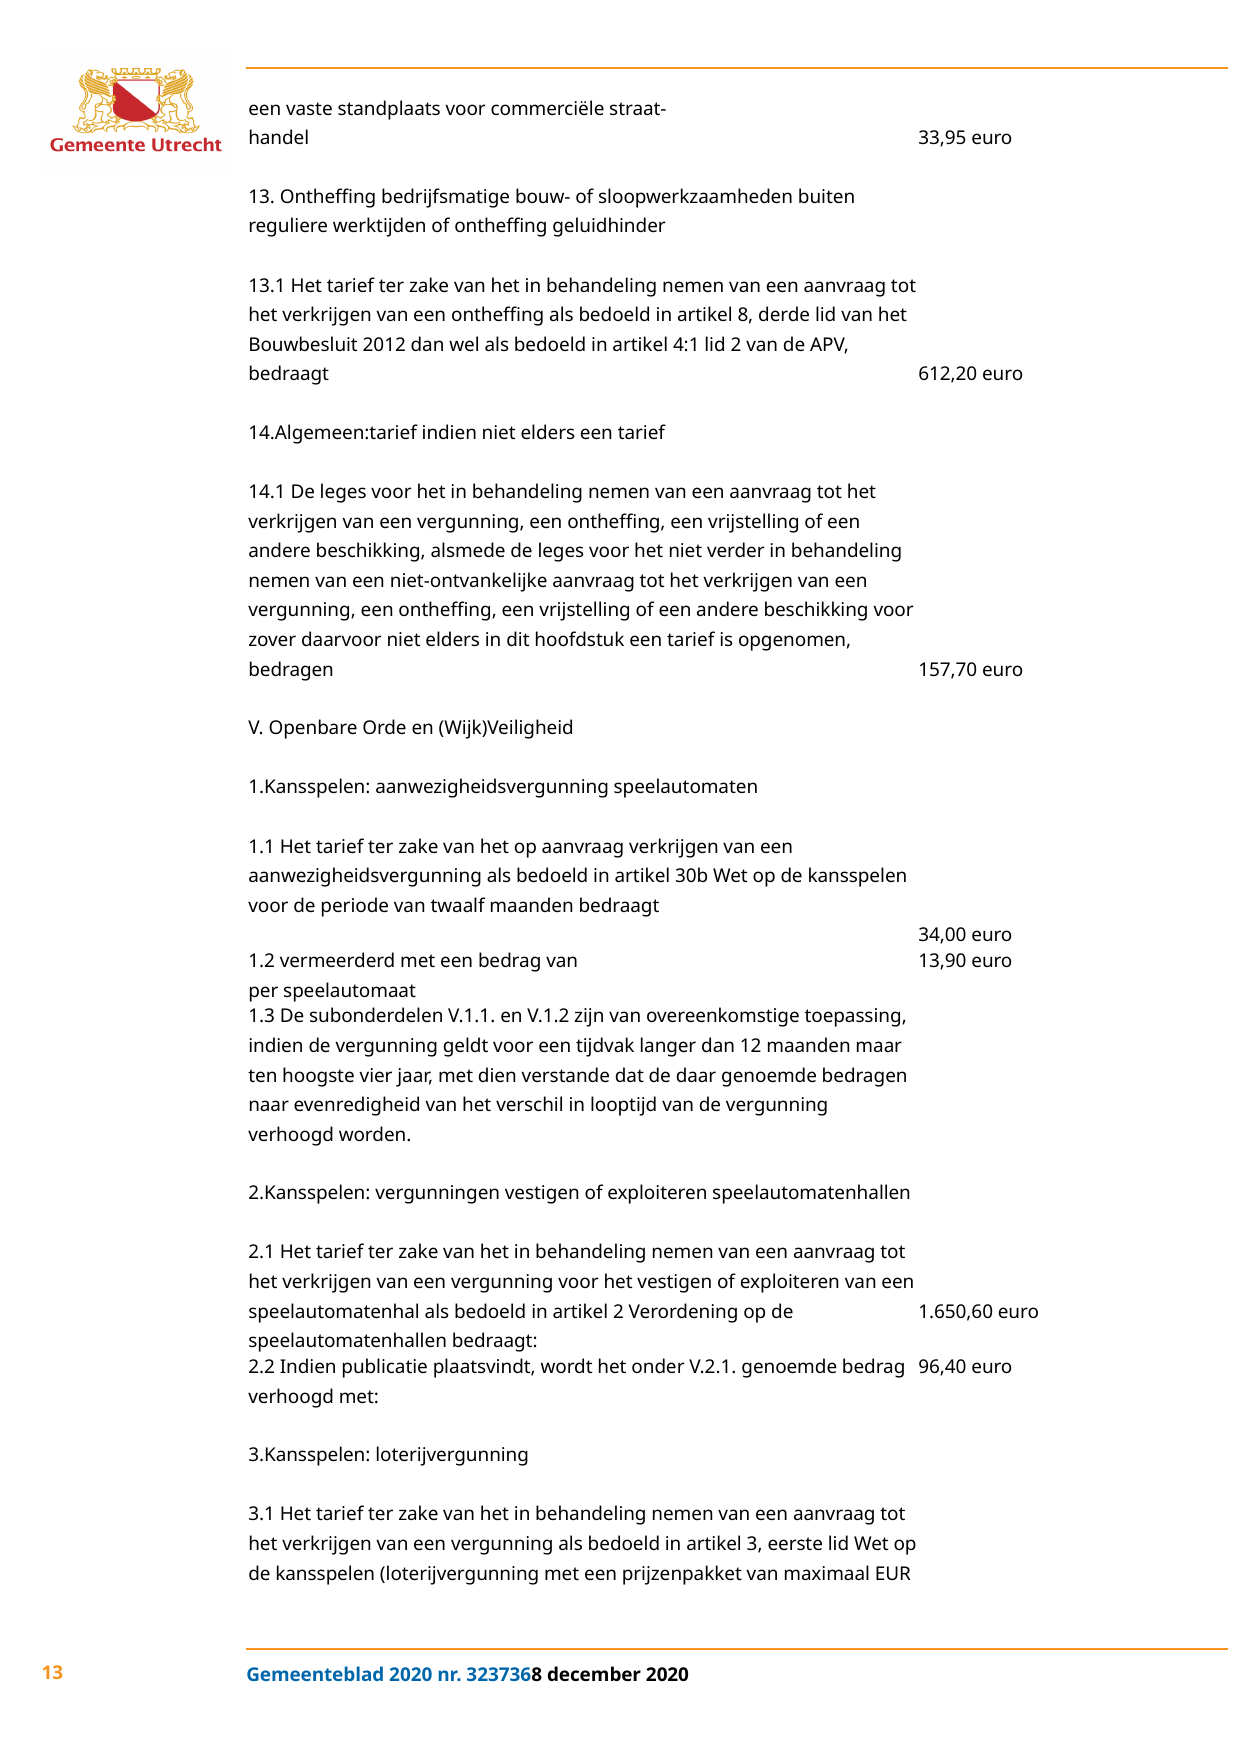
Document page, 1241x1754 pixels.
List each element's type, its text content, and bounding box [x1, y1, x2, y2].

table_cell [918, 1003, 1152, 1147]
table_header 1.1 Het tarief ter zake van het op aanvraag verkrijgen van een aanwezigheidsvergunning als bedoeld in artikel 30b Wet op de kansspelen voor de periode van twaalf maanden bedraagt [248, 833, 918, 947]
table_header 14.1 De leges voor het in behandeling nemen van een aanvraag tot het verkrijgen van een vergunning, een ontheffing, een vrijstelling of een andere beschikking, alsmede de leges voor het niet verder in behandeling nemen van een niet-ontvankelijke aanvraag tot het verkrijgen van een vergunning, een ontheffing, een vrijstelling of een andere beschikking voor zover daarvoor niet elders in dit hoofdstuk een tarief is opgenomen, bedragen [248, 478, 918, 682]
text 3.Kansspelen: loterijvergunning [248, 1441, 1152, 1467]
text reguliere werktijden of ontheffing geluidhinder [248, 212, 1152, 238]
text 2.Kansspelen: vergunningen vestigen of exploiteren speelautomatenhallen [248, 1179, 1152, 1205]
table_cell 13,90 euro [918, 947, 1152, 1003]
table_cell 1.3 De subonderdelen V.1.1. en V.1.2 zijn van overeenkomstige toepassing, indien de vergunning geldt voor een tijdvak langer dan 12 maanden maar ten hoogste vier jaar, met dien verstande dat de daar genoemde bedragen naar evenredigheid van het verschil in looptijd van de vergunning verhoogd worden. [248, 1003, 918, 1147]
table_cell 1.2 vermeerderd met een bedrag van per speelautomaat [248, 947, 918, 1003]
table_cell 33,95 euro [918, 95, 1152, 150]
table_header 612,20 euro [918, 272, 1152, 386]
picture [41, 47, 231, 172]
table_cell 96,40 euro [918, 1353, 1152, 1408]
table_header 1.650,60 euro [918, 1239, 1152, 1353]
table_header [918, 1501, 1152, 1586]
text V. Openbare Orde en (Wijk)Veiligheid [248, 714, 1152, 740]
text 13. Ontheffing bedrijfsmatige bouw- of sloopwerkzaamheden buiten [248, 183, 1152, 209]
text 14.Algemeen:tarief indien niet elders een tarief [248, 419, 1152, 445]
table_header 157,70 euro [918, 478, 1152, 682]
text 1.Kansspelen: aanwezigheidsvergunning speelautomaten [248, 773, 1152, 799]
table_header 13.1 Het tarief ter zake van het in behandeling nemen van een aanvraag tot het verkrijgen van een ontheffing als bedoeld in artikel 8, derde lid van het Bouwbesluit 2012 dan wel als bedoeld in artikel 4:1 lid 2 van de APV, bedraagt [248, 272, 918, 386]
table_cell 2.2 Indien publicatie plaatsvindt, wordt het onder V.2.1. genoemde bedrag verhoogd met: [248, 1353, 918, 1408]
table_header 2.1 Het tarief ter zake van het in behandeling nemen van een aanvraag tot het verkrijgen van een vergunning voor het vestigen of exploiteren van een speelautomatenhal als bedoeld in artikel 2 Verordening op de speelautomatenhallen bedraagt: [248, 1239, 918, 1353]
table_header 3.1 Het tarief ter zake van het in behandeling nemen van een aanvraag tot het verkrijgen van een vergunning als bedoeld in artikel 3, eerste lid Wet op de kansspelen (loterijvergunning met een prijzenpakket van maximaal EUR [248, 1501, 918, 1586]
table_cell een vaste standplaats voor commerciële straat- handel [248, 95, 918, 150]
table_header 34,00 euro [918, 833, 1152, 947]
